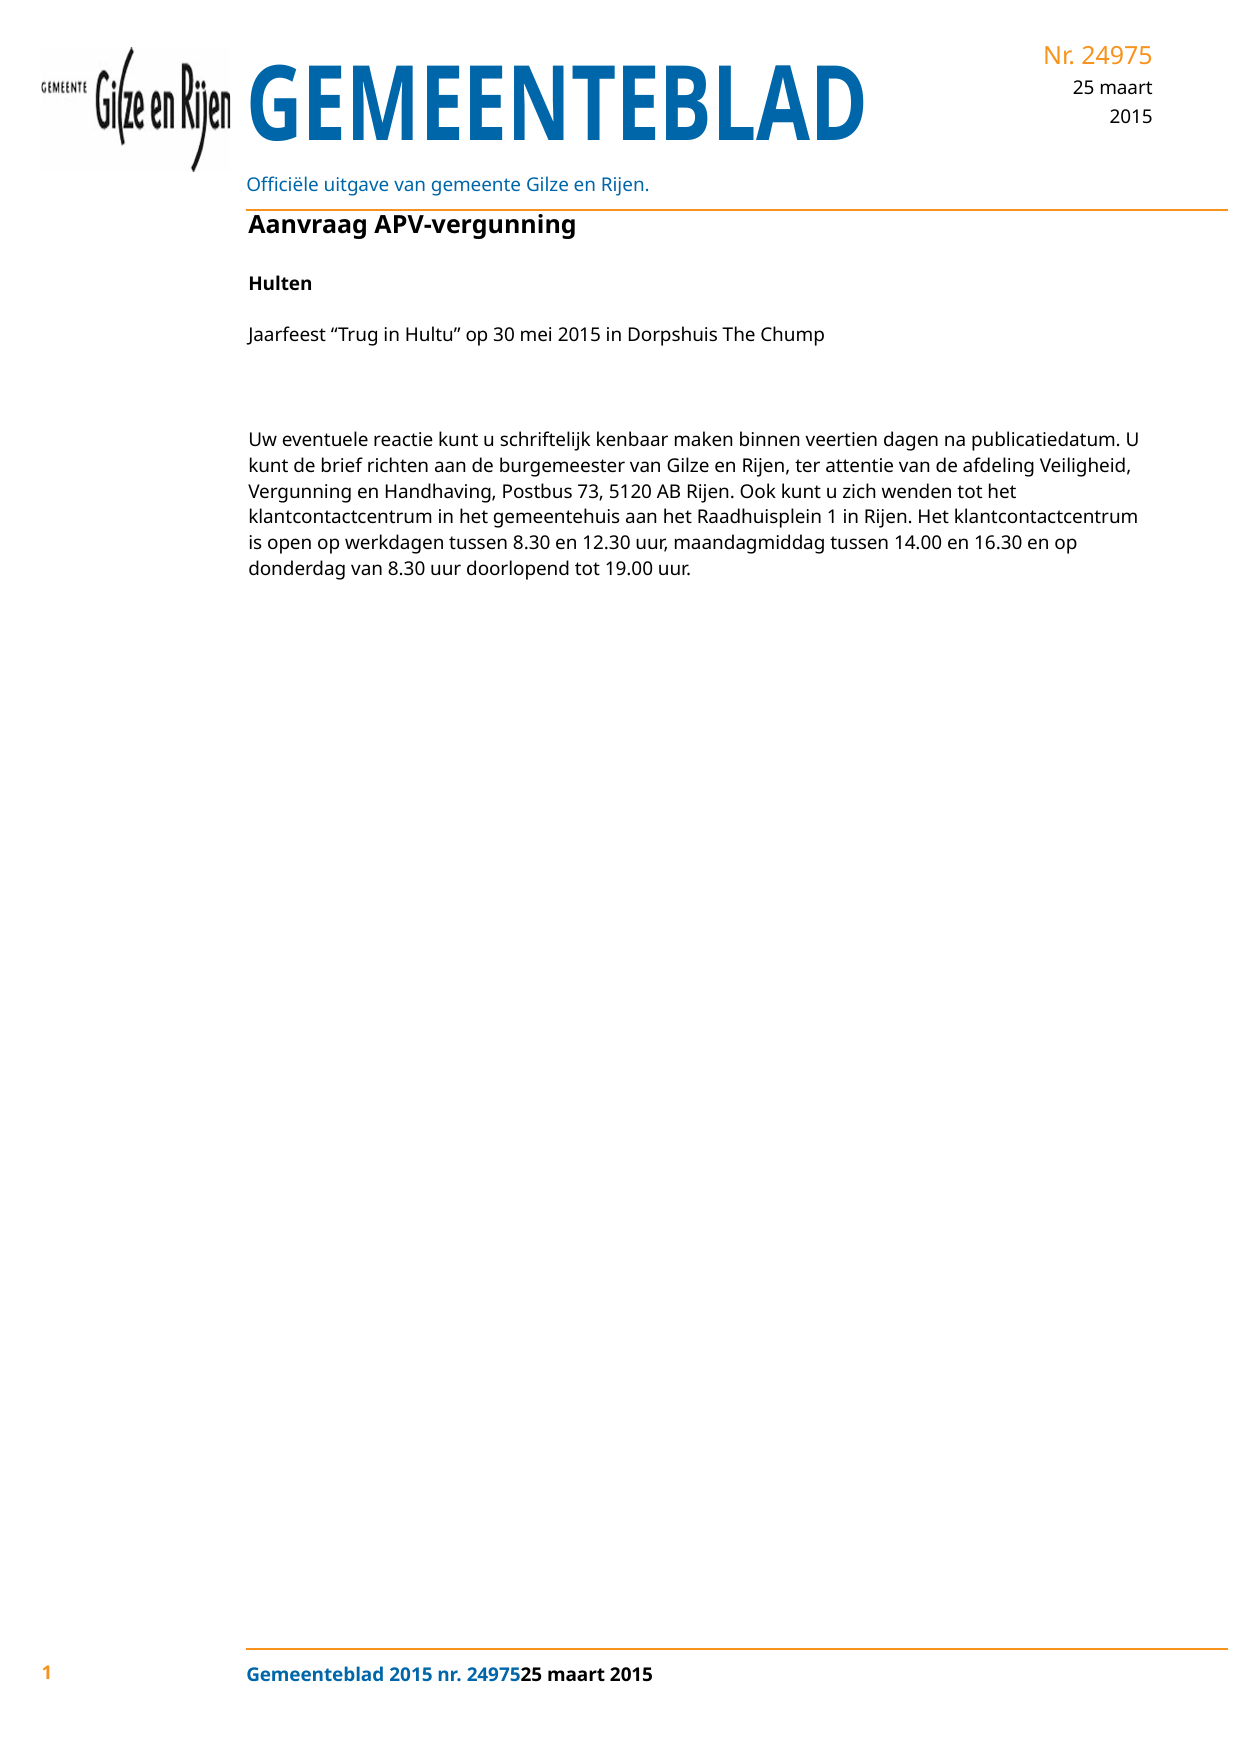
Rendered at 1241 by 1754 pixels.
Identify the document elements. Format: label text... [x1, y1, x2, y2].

text Jaarfeest “Trug in Hultu” op 30 mei 2015 in Dorpshuis The Chump [248, 321, 1152, 346]
text Aanvraag APV-vergunning [248, 211, 1152, 241]
text Uw eventuele reactie kunt u schriftelijk kenbaar maken binnen veertien dagen na publicatiedatum. U kunt de brief richten aan de burgemeester van Gilze en Rijen, ter attentie van de afdeling Veiligheid, Vergunning en Handhaving, Postbus 73, 5120 AB Rijen. Ook kunt u zich wenden tot het klantcontactcentrum in het gemeentehuis aan het Raadhuisplein 1 in Rijen. Het klantcontactcentrum is open op werkdagen tussen 8.30 en 12.30 uur, maandagmiddag tussen 14.00 en 16.30 en op donderdag van 8.30 uur doorlopend tot 19.00 uur. [248, 426, 1152, 581]
picture [41, 47, 231, 172]
text Hulten [248, 270, 1152, 296]
